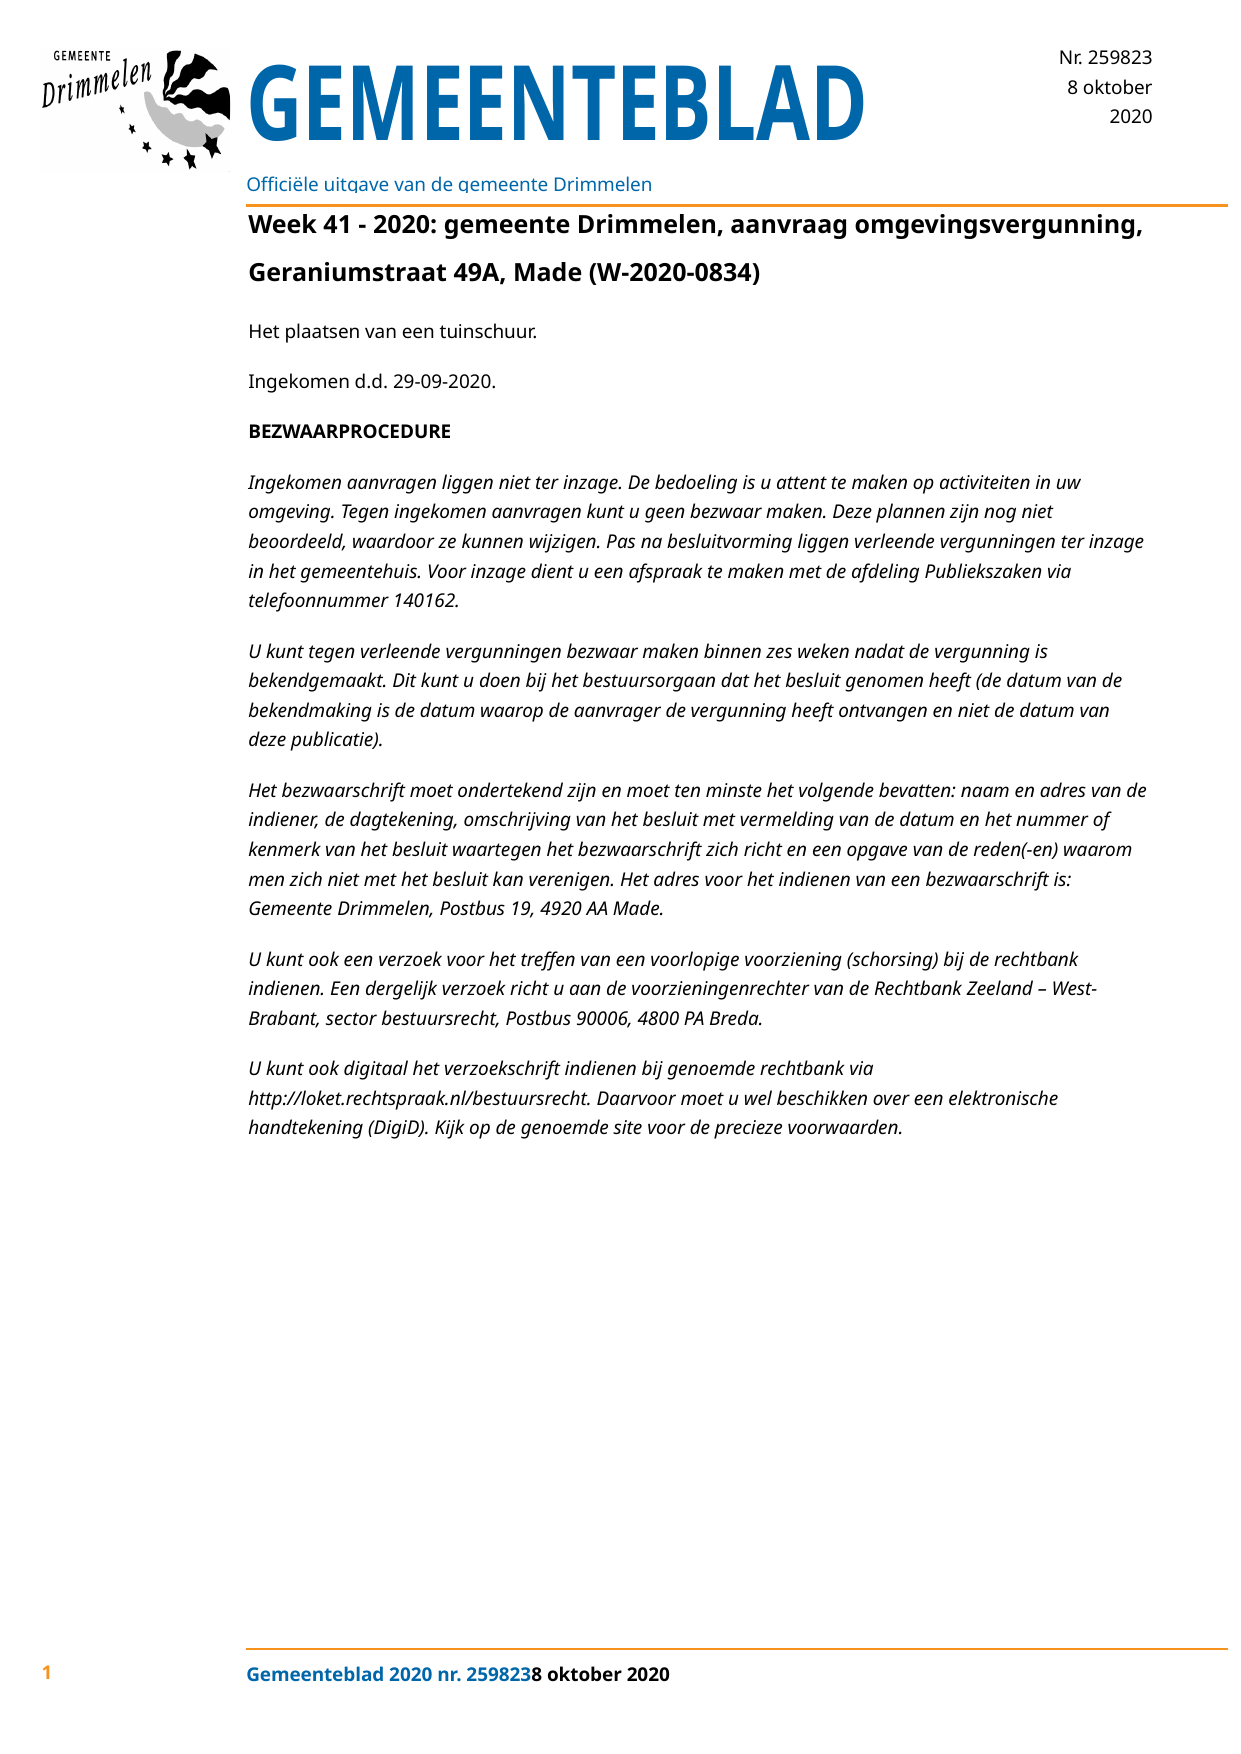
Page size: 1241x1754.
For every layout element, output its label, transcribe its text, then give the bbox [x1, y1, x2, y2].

text U kunt ook een verzoek voor het treffen van een voorlopige voorziening (schorsing) bij de rechtbank indienen. Een dergelijk verzoek richt u aan de voorzieningenrechter van de Rechtbank Zeeland – West-Brabant, sector bestuursrecht, Postbus 90006, 4800 PA Breda. [248, 946, 1152, 1031]
text BEZWAARPROCEDURE [248, 419, 1152, 444]
text Het plaatsen van een tuinschuur. [248, 318, 1152, 344]
text U kunt ook digitaal het verzoekschrift indienen bij genoemde rechtbank via http://loket.rechtspraak.nl/bestuursrecht. Daarvoor moet u wel beschikken over een elektronische handtekening (DigiD). Kijk op de genoemde site voor de precieze voorwaarden. [248, 1055, 1152, 1140]
text Ingekomen aanvragen liggen niet ter inzage. De bedoeling is u attent te maken op activiteiten in uw omgeving. Tegen ingekomen aanvragen kunt u geen bezwaar maken. Deze plannen zijn nog niet beoordeeld, waardoor ze kunnen wijzigen. Pas na besluitvorming liggen verleende vergunningen ter inzage in het gemeentehuis. Voor inzage dient u een afspraak te maken met de afdeling Publiekszaken via telefoonnummer 140162. [248, 469, 1152, 613]
text Het bezwaarschrift moet ondertekend zijn en moet ten minste het volgende bevatten: naam en adres van de indiener, de dagtekening, omschrijving van het besluit met vermelding van de datum en het nummer of kenmerk van het besluit waartegen het bezwaarschrift zich richt en een opgave van de reden(-en) waarom men zich niet met het besluit kan verenigen. Het adres voor het indienen van een bezwaarschrift is: Gemeente Drimmelen, Postbus 19, 4920 AA Made. [248, 777, 1152, 921]
text Ingekomen d.d. 29-09-2020. [248, 368, 1152, 394]
picture [41, 47, 231, 172]
text Week 41 - 2020: gemeente Drimmelen, aanvraag omgevingsvergunning, Geraniumstraat 49A, Made (W-2020-0834) [248, 207, 1152, 288]
text U kunt tegen verleende vergunningen bezwaar maken binnen zes weken nadat de vergunning is bekendgemaakt. Dit kunt u doen bij het bestuursorgaan dat het besluit genomen heeft (de datum van de bekendmaking is de datum waarop de aanvrager de vergunning heeft ontvangen en niet de datum van deze publicatie). [248, 638, 1152, 752]
